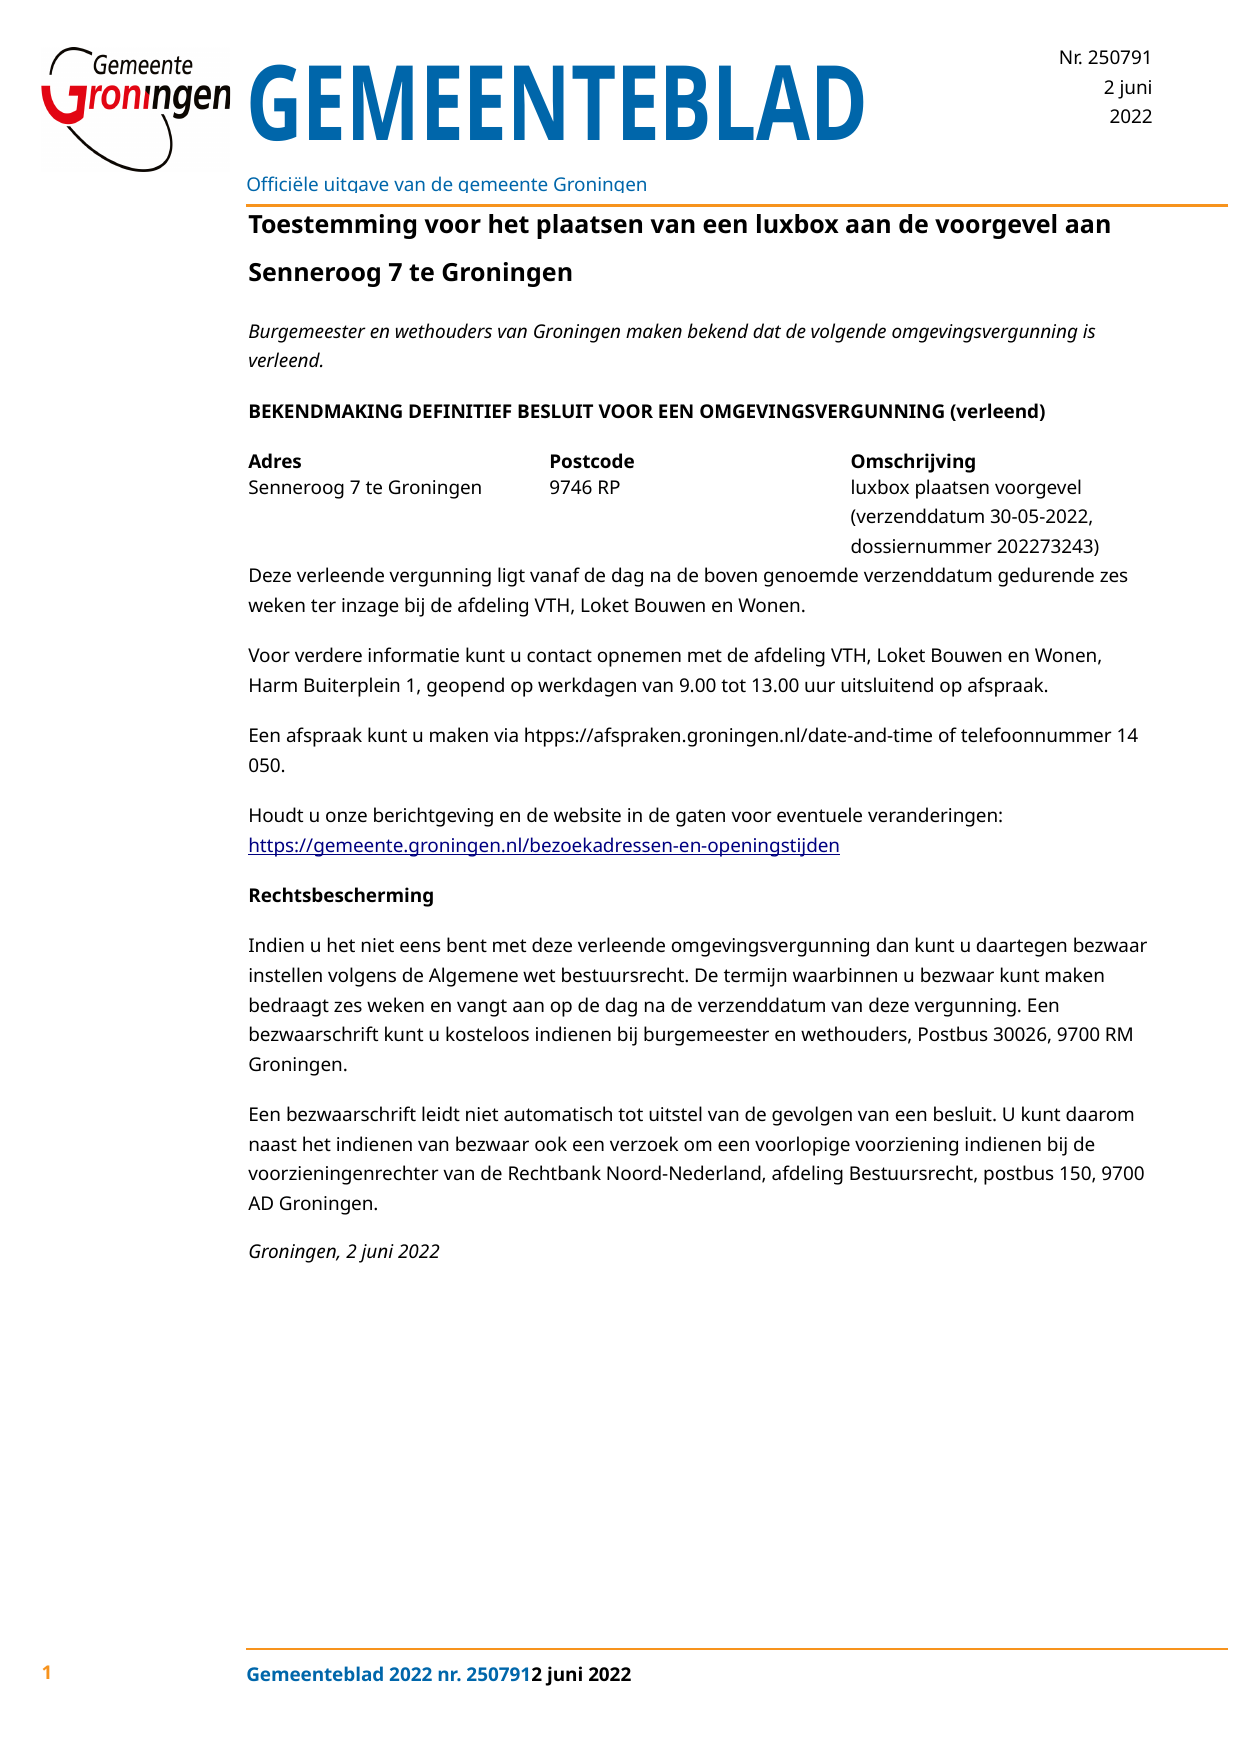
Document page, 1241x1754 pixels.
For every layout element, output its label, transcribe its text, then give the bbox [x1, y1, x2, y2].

picture [41, 47, 231, 172]
text Deze verleende vergunning ligt vanaf de dag na de boven genoemde verzenddatum gedurende zes weken ter inzage bij de afdeling VTH, Loket Bouwen en Wonen. [248, 562, 1152, 618]
text Toestemming voor het plaatsen van een luxbox aan de voorgevel aan Senneroog 7 te Groningen [248, 207, 1152, 288]
text Rechtsbescherming [248, 882, 1152, 908]
text Groningen, 2 juni 2022 [248, 1238, 1152, 1264]
table_header Adres [248, 449, 549, 474]
table_cell Senneroog 7 te Groningen [248, 474, 549, 559]
text Een bezwaarschrift leidt niet automatisch tot uitstel van de gevolgen van een besluit. U kunt daarom naast het indienen van bezwaar ook een verzoek om een voorlopige voorziening indienen bij de voorzieningenrechter van de Rechtbank Noord-Nederland, afdeling Bestuursrecht, postbus 150, 9700 AD Groningen. [248, 1101, 1152, 1216]
table_cell luxbox plaatsen voorgevel (verzenddatum 30-05-2022, dossiernummer 202273243) [850, 474, 1152, 559]
text Houdt u onze berichtgeving en de website in de gaten voor eventuele veranderingen: https://gemeente.groningen.nl/bezoekadressen-en-openingstijden [248, 802, 1152, 858]
text Een afspraak kunt u maken via htpps://afspraken.groningen.nl/date-and-time of telefoonnummer 14 050. [248, 722, 1152, 778]
text Burgemeester en wethouders van Groningen maken bekend dat de volgende omgevingsvergunning is verleend. [248, 318, 1152, 373]
table_header Omschrijving [850, 449, 1152, 474]
text BEKENDMAKING DEFINITIEF BESLUIT VOOR EEN OMGEVINGSVERGUNNING (verleend) [248, 398, 1152, 424]
text Voor verdere informatie kunt u contact opnemen met de afdeling VTH, Loket Bouwen en Wonen, Harm Buiterplein 1, geopend op werkdagen van 9.00 tot 13.00 uur uitsluitend op afspraak. [248, 642, 1152, 698]
text Indien u het niet eens bent met deze verleende omgevingsvergunning dan kunt u daartegen bezwaar instellen volgens de Algemene wet bestuursrecht. De termijn waarbinnen u bezwaar kunt maken bedraagt zes weken en vangt aan op de dag na de verzenddatum van deze vergunning. Een bezwaarschrift kunt u kosteloos indienen bij burgemeester en wethouders, Postbus 30026, 9700 RM Groningen. [248, 933, 1152, 1077]
table_header Postcode [549, 449, 850, 474]
table_cell 9746 RP [549, 474, 850, 559]
